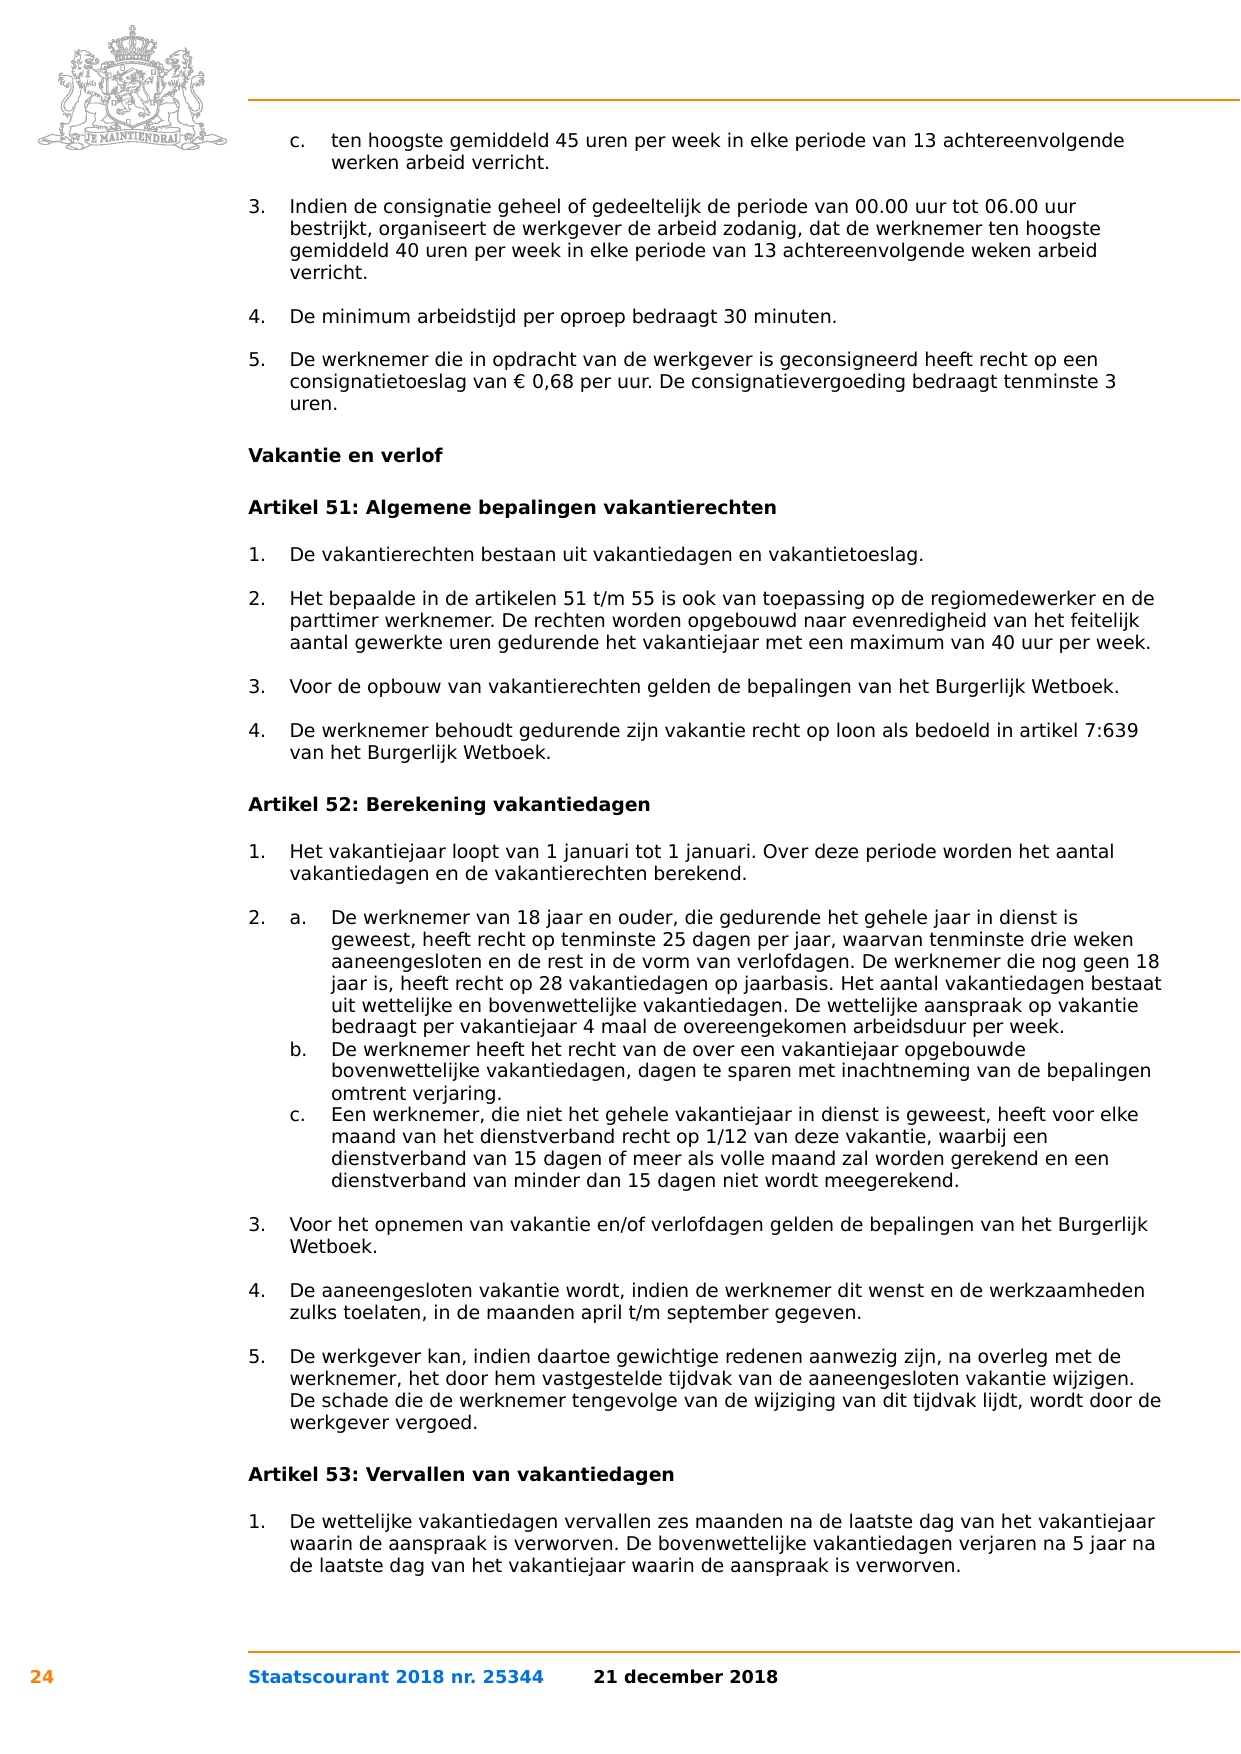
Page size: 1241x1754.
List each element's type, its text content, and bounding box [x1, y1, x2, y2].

text 3. Voor het opnemen van vakantie en/of verlofdagen gelden de bepalingen van het Burgerlijk Wetboek. [248, 1214, 1163, 1258]
subtitle Vakantie en verlof [248, 445, 1163, 467]
text c. Een werknemer, die niet het gehele vakantiejaar in dienst is geweest, heeft voor elke maand van het dienstverband recht op 1/12 van deze vakantie, waarbij een dienstverband van 15 dagen of meer als volle maand zal worden gerekend en een dienstverband van minder dan 15 dagen niet wordt meegerekend. [289, 1104, 1163, 1192]
text 4. De werknemer behoudt gedurende zijn vakantie recht op loon als bedoeld in artikel 7:639 van het Burgerlijk Wetboek. [248, 720, 1163, 764]
text 5. De werkgever kan, indien daartoe gewichtige redenen aanwezig zijn, na overleg met de werknemer, het door hem vastgestelde tijdvak van de aaneengesloten vakantie wijzigen. De schade die de werknemer tengevolge van de wijziging van dit tijdvak lijdt, wordt door de werkgever vergoed. [248, 1346, 1163, 1434]
text 1. Het vakantiejaar loopt van 1 januari tot 1 januari. Over deze periode worden het aantal vakantiedagen en de vakantierechten berekend. [248, 841, 1163, 885]
picture [38, 25, 227, 150]
text 1. De vakantierechten bestaan uit vakantiedagen en vakantietoeslag. [248, 544, 1163, 566]
text 4. De minimum arbeidstijd per oproep bedraagt 30 minuten. [248, 306, 1163, 327]
subtitle Artikel 52: Berekening vakantiedagen [248, 794, 1163, 816]
text b. De werknemer heeft het recht van de over een vakantiejaar opgebouwde bovenwettelijke vakantiedagen, dagen te sparen met inachtneming van de bepalingen omtrent verjaring. [289, 1038, 1163, 1104]
text 2. a. De werknemer van 18 jaar en ouder, die gedurende het gehele jaar in dienst is geweest, heeft recht op tenminste 25 dagen per jaar, waarvan tenminste drie weken aaneengesloten en de rest in de vorm van verlofdagen. De werknemer die nog geen 18 jaar is, heeft recht op 28 vakantiedagen op jaarbasis. Het aantal vakantiedagen bestaat uit wettelijke en bovenwettelijke vakantiedagen. De wettelijke aanspraak op vakantie bedraagt per vakantiejaar 4 maal de overeengekomen arbeidsduur per week. [248, 907, 1163, 1038]
subtitle Artikel 51: Algemene bepalingen vakantierechten [248, 497, 1163, 519]
subtitle Artikel 53: Vervallen van vakantiedagen [248, 1464, 1163, 1486]
text 2. Het bepaalde in de artikelen 51 t/m 55 is ook van toepassing op de regiomedewerker en de parttimer werknemer. De rechten worden opgebouwd naar evenredigheid van het feitelijk aantal gewerkte uren gedurende het vakantiejaar met een maximum van 40 uur per week. [248, 588, 1163, 654]
text 3. Indien de consignatie geheel of gedeeltelijk de periode van 00.00 uur tot 06.00 uur bestrijkt, organiseert de werkgever de arbeid zodanig, dat de werknemer ten hoogste gemiddeld 40 uren per week in elke periode van 13 achtereenvolgende weken arbeid verricht. [248, 196, 1163, 284]
text 1. De wettelijke vakantiedagen vervallen zes maanden na de laatste dag van het vakantiejaar waarin de aanspraak is verworven. De bovenwettelijke vakantiedagen verjaren na 5 jaar na de laatste dag van het vakantiejaar waarin de aanspraak is verworven. [248, 1511, 1163, 1577]
text 3. Voor de opbouw van vakantierechten gelden de bepalingen van het Burgerlijk Wetboek. [248, 676, 1163, 698]
text 4. De aaneengesloten vakantie wordt, indien de werknemer dit wenst en de werkzaamheden zulks toelaten, in de maanden april t/m september gegeven. [248, 1280, 1163, 1324]
text c. ten hoogste gemiddeld 45 uren per week in elke periode van 13 achtereenvolgende werken arbeid verricht. [289, 130, 1163, 174]
text 5. De werknemer die in opdracht van de werkgever is geconsigneerd heeft recht op een consignatietoeslag van € 0,68 per uur. De consignatievergoeding bedraagt tenminste 3 uren. [248, 349, 1163, 415]
